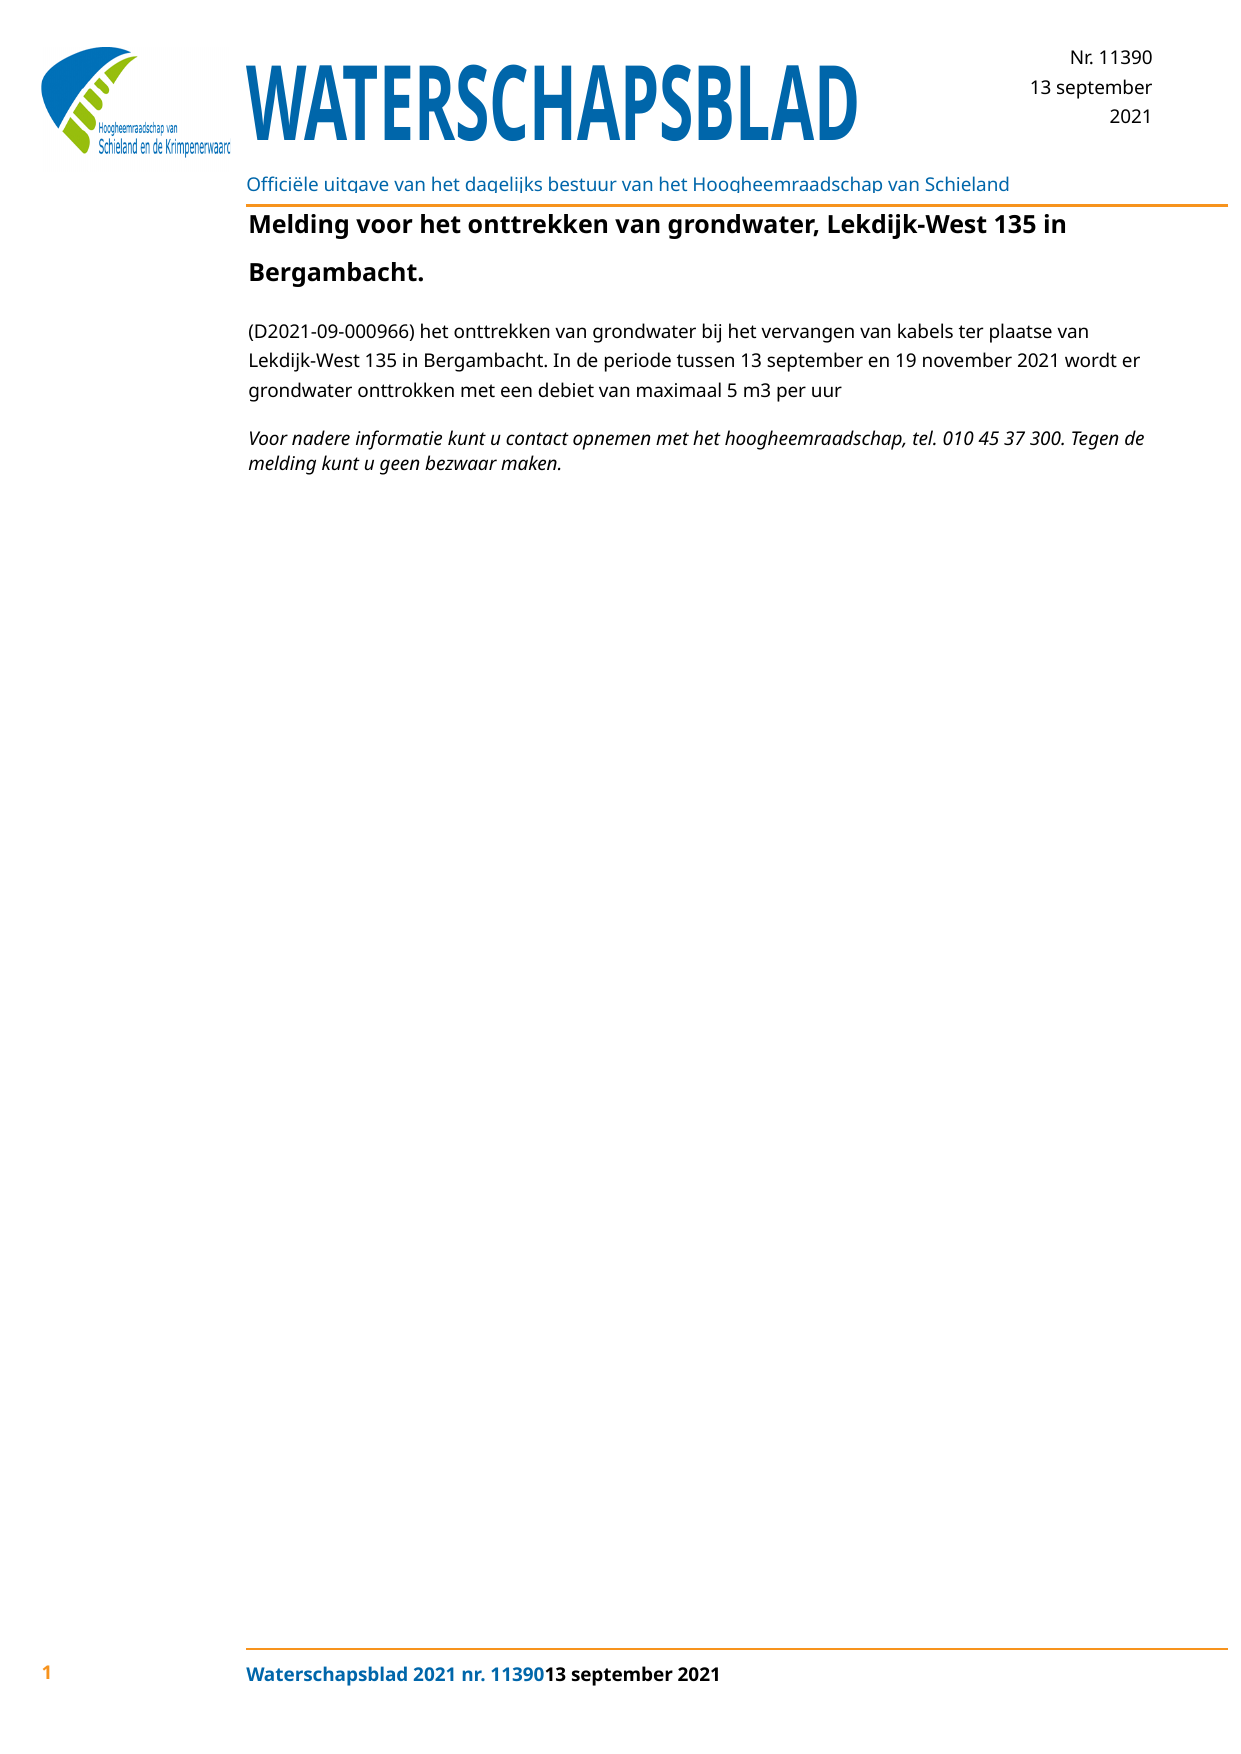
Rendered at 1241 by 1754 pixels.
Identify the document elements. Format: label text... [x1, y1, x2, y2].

picture [41, 47, 231, 172]
text Melding voor het onttrekken van grondwater, Lekdijk-West 135 in Bergambacht. [248, 207, 1152, 288]
text (D2021-09-000966) het onttrekken van grondwater bij het vervangen van kabels ter plaatse van Lekdijk-West 135 in Bergambacht. In de periode tussen 13 september en 19 november 2021 wordt er grondwater onttrokken met een debiet van maximaal 5 m3 per uur [248, 318, 1152, 403]
text Voor nadere informatie kunt u contact opnemen met het hoogheemraadschap, tel. 010 45 37 300. Tegen de melding kunt u geen bezwaar maken. [248, 425, 1152, 476]
